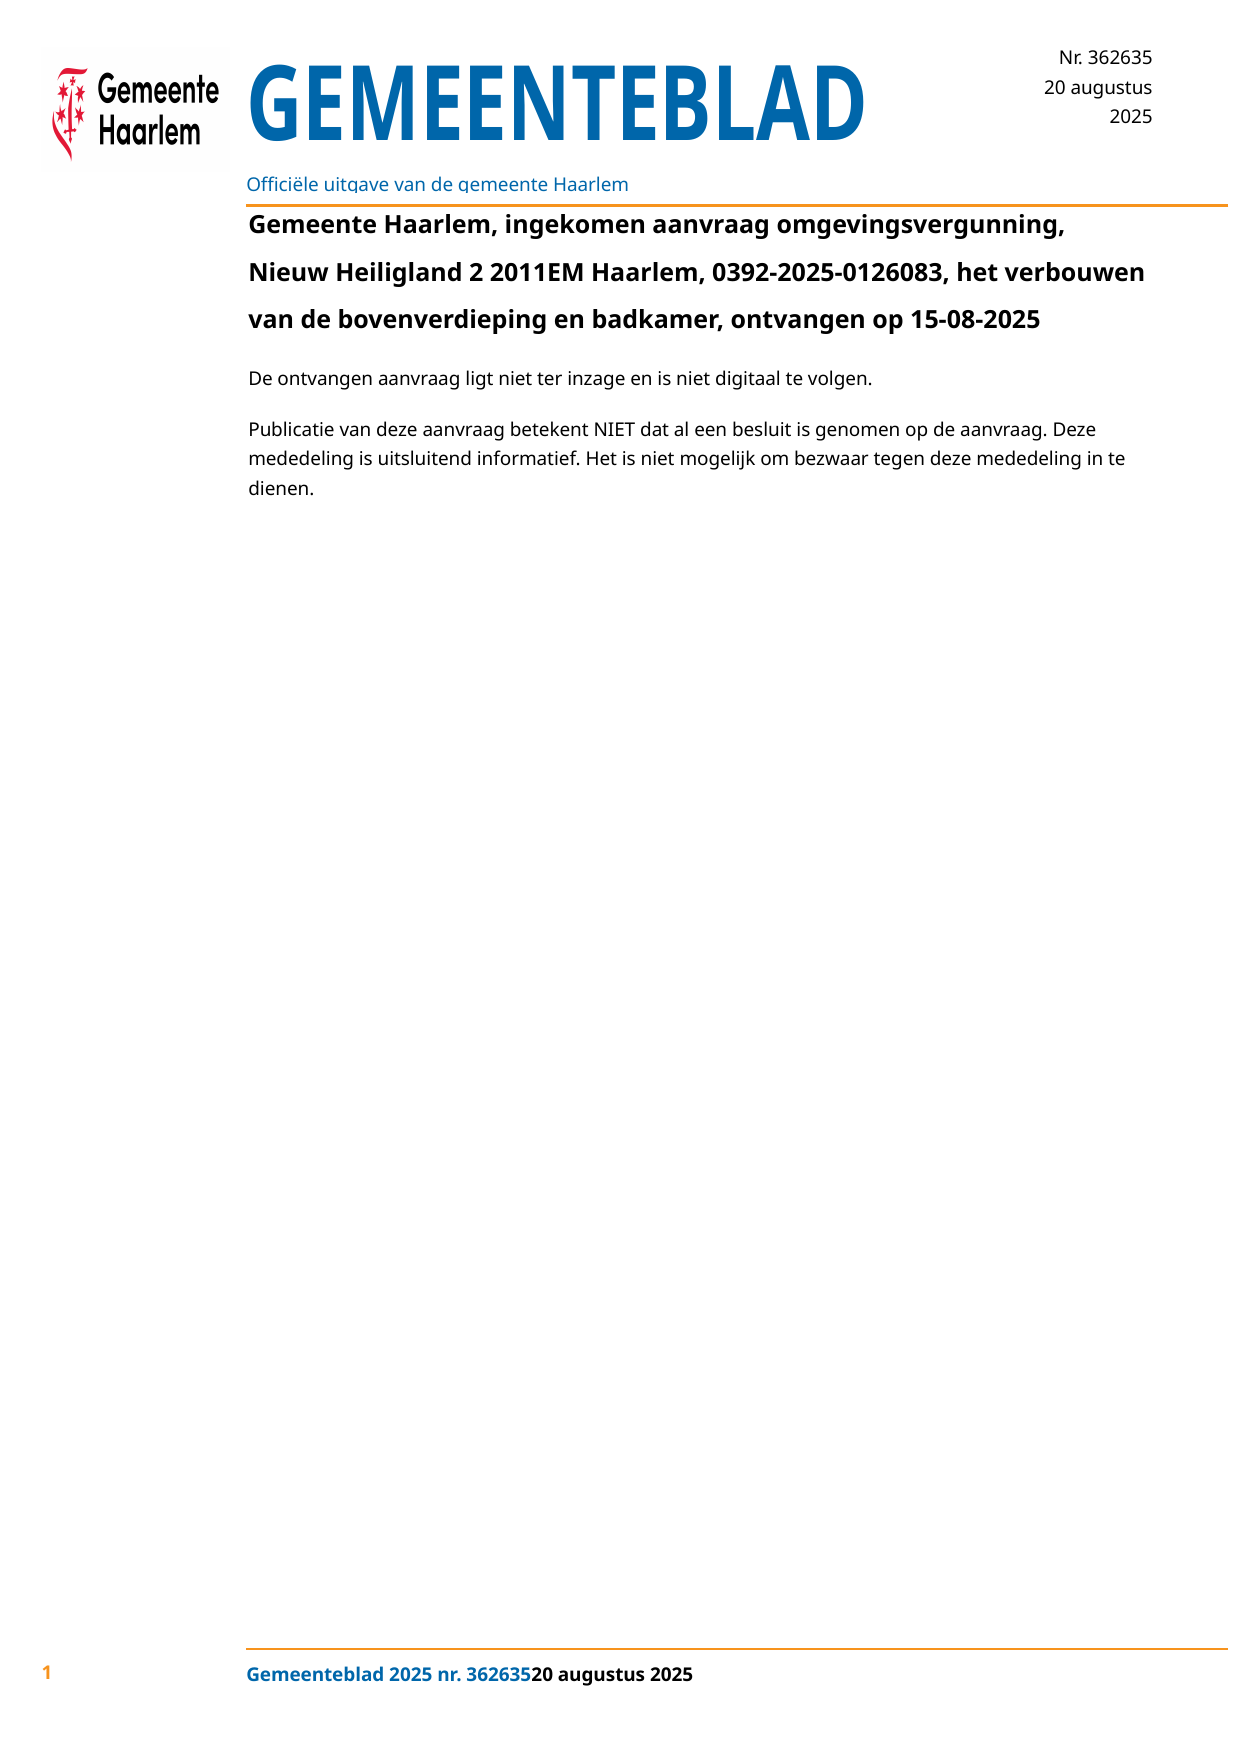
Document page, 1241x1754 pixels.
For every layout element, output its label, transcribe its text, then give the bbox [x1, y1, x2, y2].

text Gemeente Haarlem, ingekomen aanvraag omgevingsvergunning, Nieuw Heiligland 2 2011EM Haarlem, 0392-2025-0126083, het verbouwen van de bovenverdieping en badkamer, ontvangen op 15-08-2025 [248, 207, 1152, 336]
picture [41, 47, 231, 172]
text Publicatie van deze aanvraag betekent NIET dat al een besluit is genomen op de aanvraag. Deze mededeling is uitsluitend informatief. Het is niet mogelijk om bezwaar tegen deze mededeling in te dienen. [248, 416, 1152, 501]
text De ontvangen aanvraag ligt niet ter inzage en is niet digitaal te volgen. [248, 366, 1152, 391]
